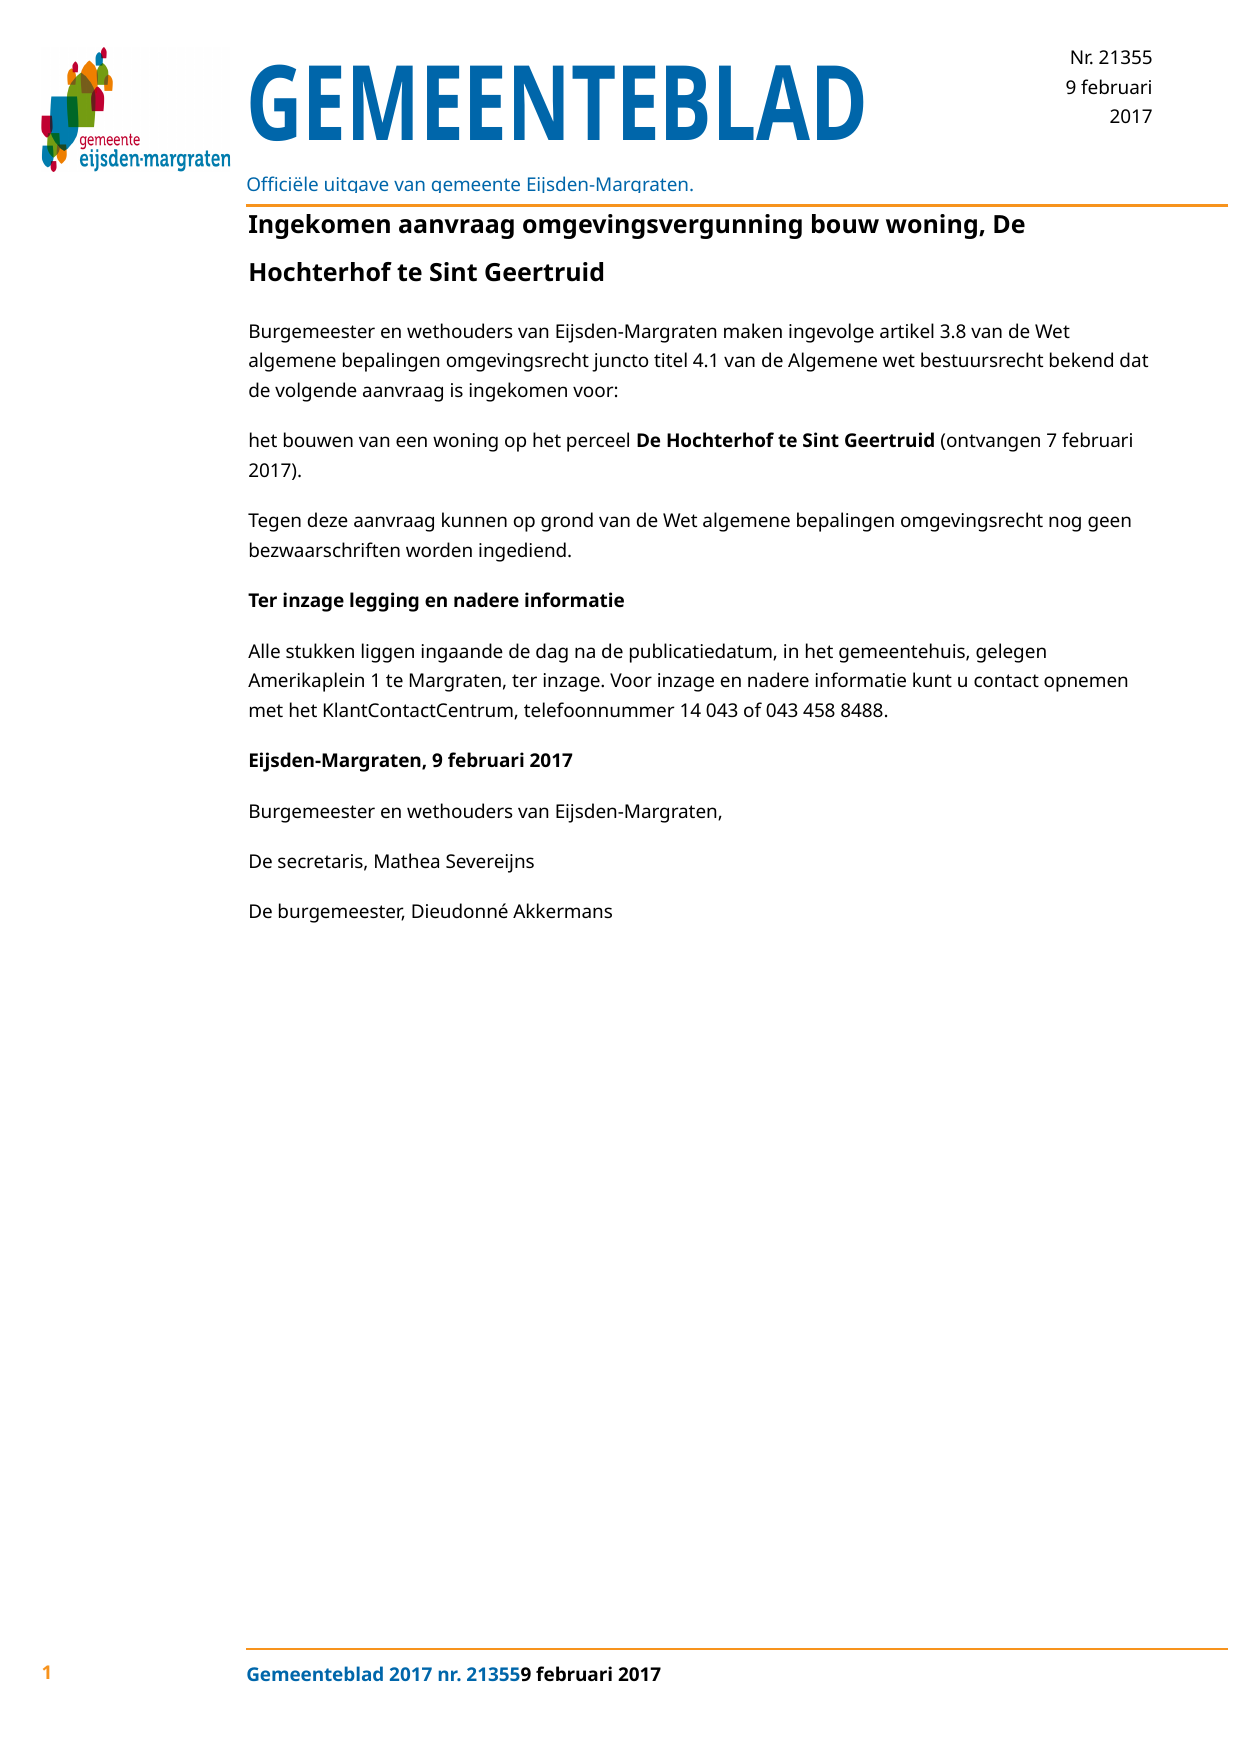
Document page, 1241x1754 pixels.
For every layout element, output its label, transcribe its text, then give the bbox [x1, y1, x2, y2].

text Ingekomen aanvraag omgevingsvergunning bouw woning, De Hochterhof te Sint Geertruid [248, 207, 1152, 288]
picture [41, 47, 231, 172]
text Eijsden-Margraten, 9 februari 2017 [248, 747, 1152, 773]
text De burgemeester, Dieudonné Akkermans [248, 899, 1152, 924]
text Burgemeester en wethouders van Eijsden-Margraten maken ingevolge artikel 3.8 van de Wet algemene bepalingen omgevingsrecht juncto titel 4.1 van de Algemene wet bestuursrecht bekend dat de volgende aanvraag is ingekomen voor: [248, 318, 1152, 403]
text het bouwen van een woning op het perceel De Hochterhof te Sint Geertruid (ontvangen 7 februari 2017). [248, 427, 1152, 483]
text Alle stukken liggen ingaande de dag na de publicatiedatum, in het gemeentehuis, gelegen Amerikaplein 1 te Margraten, ter inzage. Voor inzage en nadere informatie kunt u contact opnemen met het KlantContactCentrum, telefoonnummer 14 043 of 043 458 8488. [248, 638, 1152, 723]
text Burgemeester en wethouders van Eijsden-Margraten, [248, 798, 1152, 824]
text Tegen deze aanvraag kunnen op grond van de Wet algemene bepalingen omgevingsrecht nog geen bezwaarschriften worden ingediend. [248, 507, 1152, 563]
text De secretaris, Mathea Severeijns [248, 848, 1152, 874]
text Ter inzage legging en nadere informatie [248, 587, 1152, 613]
